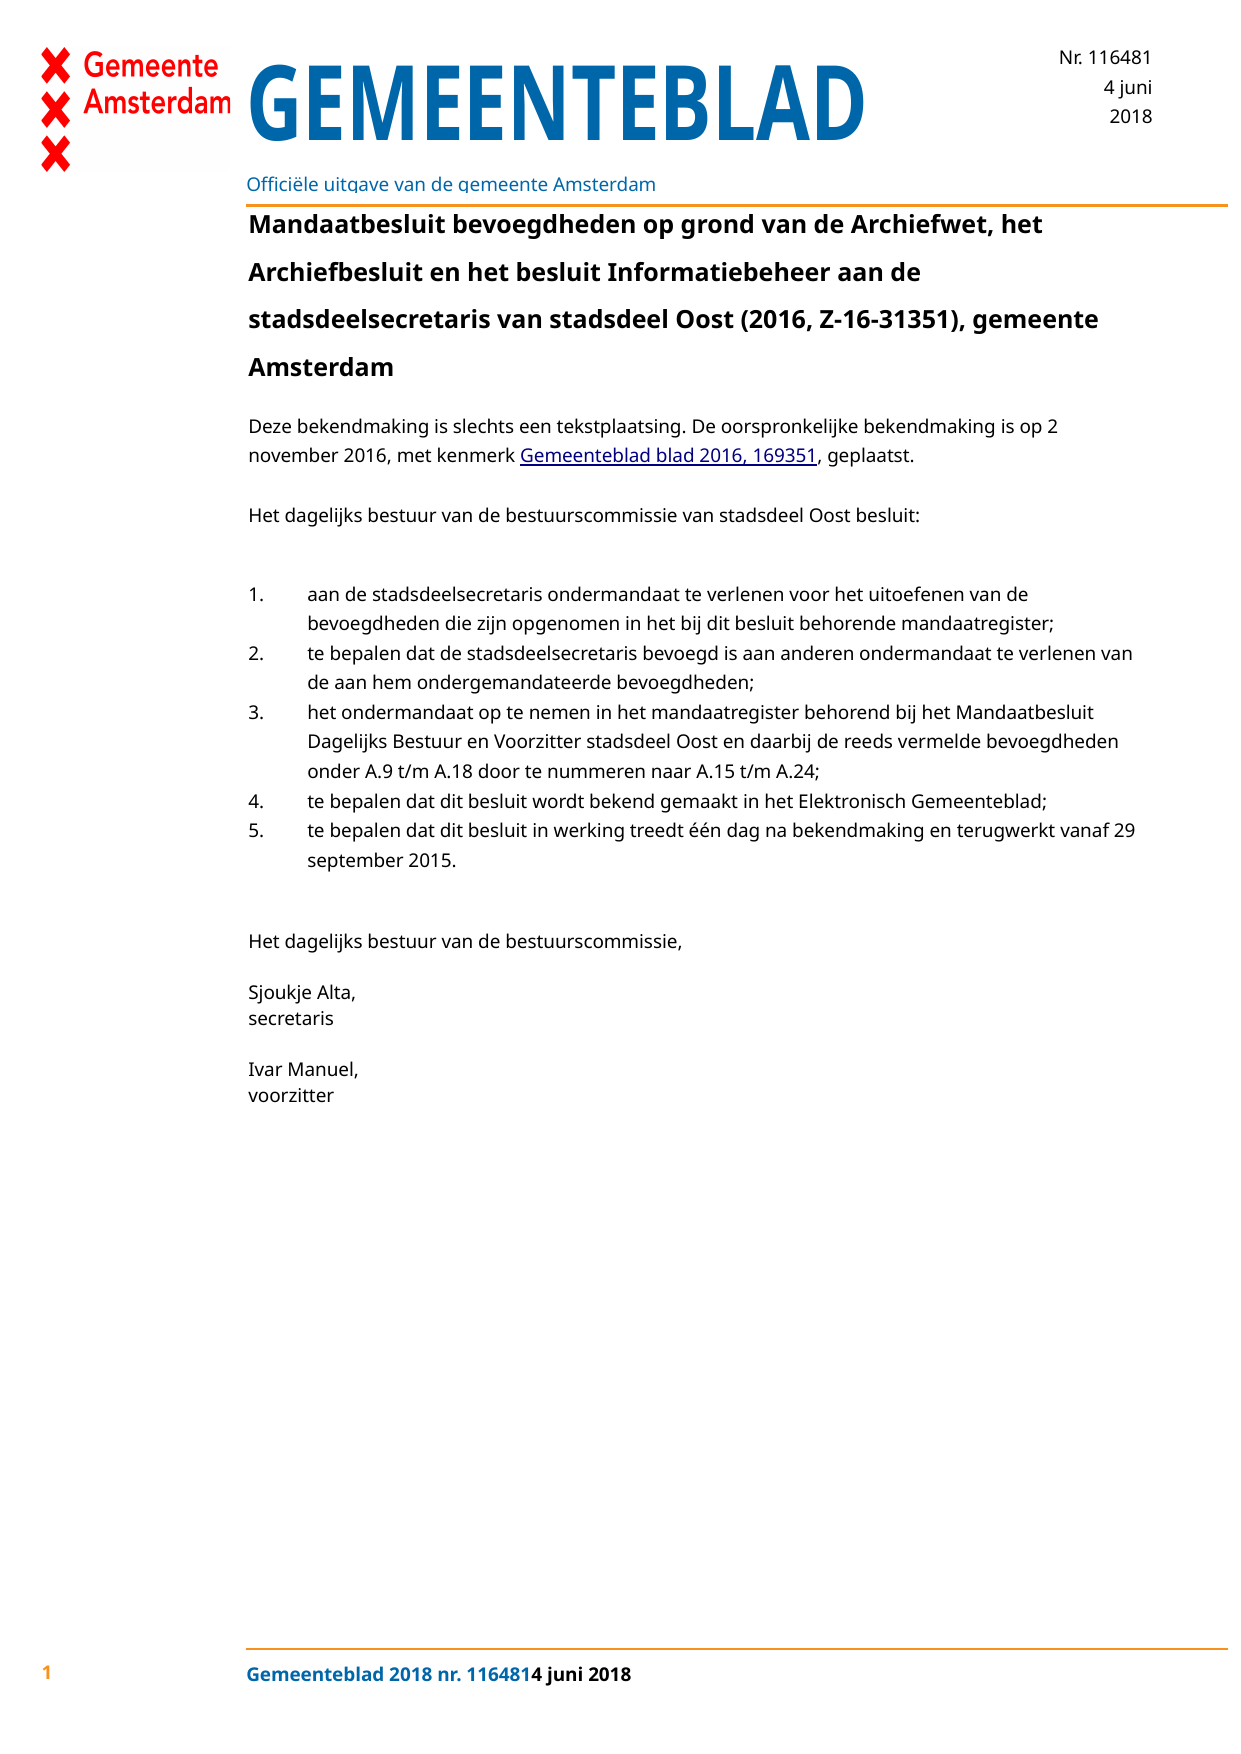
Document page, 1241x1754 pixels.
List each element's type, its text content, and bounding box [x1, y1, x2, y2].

list te bepalen dat dit besluit in werking treedt één dag na bekendmaking en terugwerkt vanaf 29 september 2015. [248, 817, 1152, 873]
picture [41, 47, 231, 172]
text Deze bekendmaking is slechts een tekstplaatsing. De oorspronkelijke bekendmaking is op 2 november 2016, met kenmerk Gemeenteblad blad 2016, 169351, geplaatst. [248, 413, 1152, 468]
list te bepalen dat dit besluit wordt bekend gemaakt in het Elektronisch Gemeenteblad; [248, 788, 1152, 813]
text Mandaatbesluit bevoegdheden op grond van de Archiefwet, het Archiefbesluit en het besluit Informatiebeheer aan de stadsdeelsecretaris van stadsdeel Oost (2016, Z-16-31351), gemeente Amsterdam [248, 207, 1152, 384]
text Sjoukje Alta, [248, 979, 1152, 1005]
list te bepalen dat de stadsdeelsecretaris bevoegd is aan anderen ondermandaat te verlenen van de aan hem ondergemandateerde bevoegdheden; [248, 640, 1152, 695]
text voorzitter [248, 1082, 1152, 1108]
list het ondermandaat op te nemen in het mandaatregister behorend bij het Mandaatbesluit Dagelijks Bestuur en Voorzitter stadsdeel Oost en daarbij de reeds vermelde bevoegdheden onder A.9 t/m A.18 door te nummeren naar A.15 t/m A.24; [248, 699, 1152, 784]
text secretaris [248, 1005, 1152, 1031]
text Het dagelijks bestuur van de bestuurscommissie, [248, 928, 1152, 954]
text Het dagelijks bestuur van de bestuurscommissie van stadsdeel Oost besluit: [248, 502, 1152, 528]
list aan de stadsdeelsecretaris ondermandaat te verlenen voor het uitoefenen van de bevoegdheden die zijn opgenomen in het bij dit besluit behorende mandaatregister; [248, 581, 1152, 636]
text Ivar Manuel, [248, 1057, 1152, 1082]
